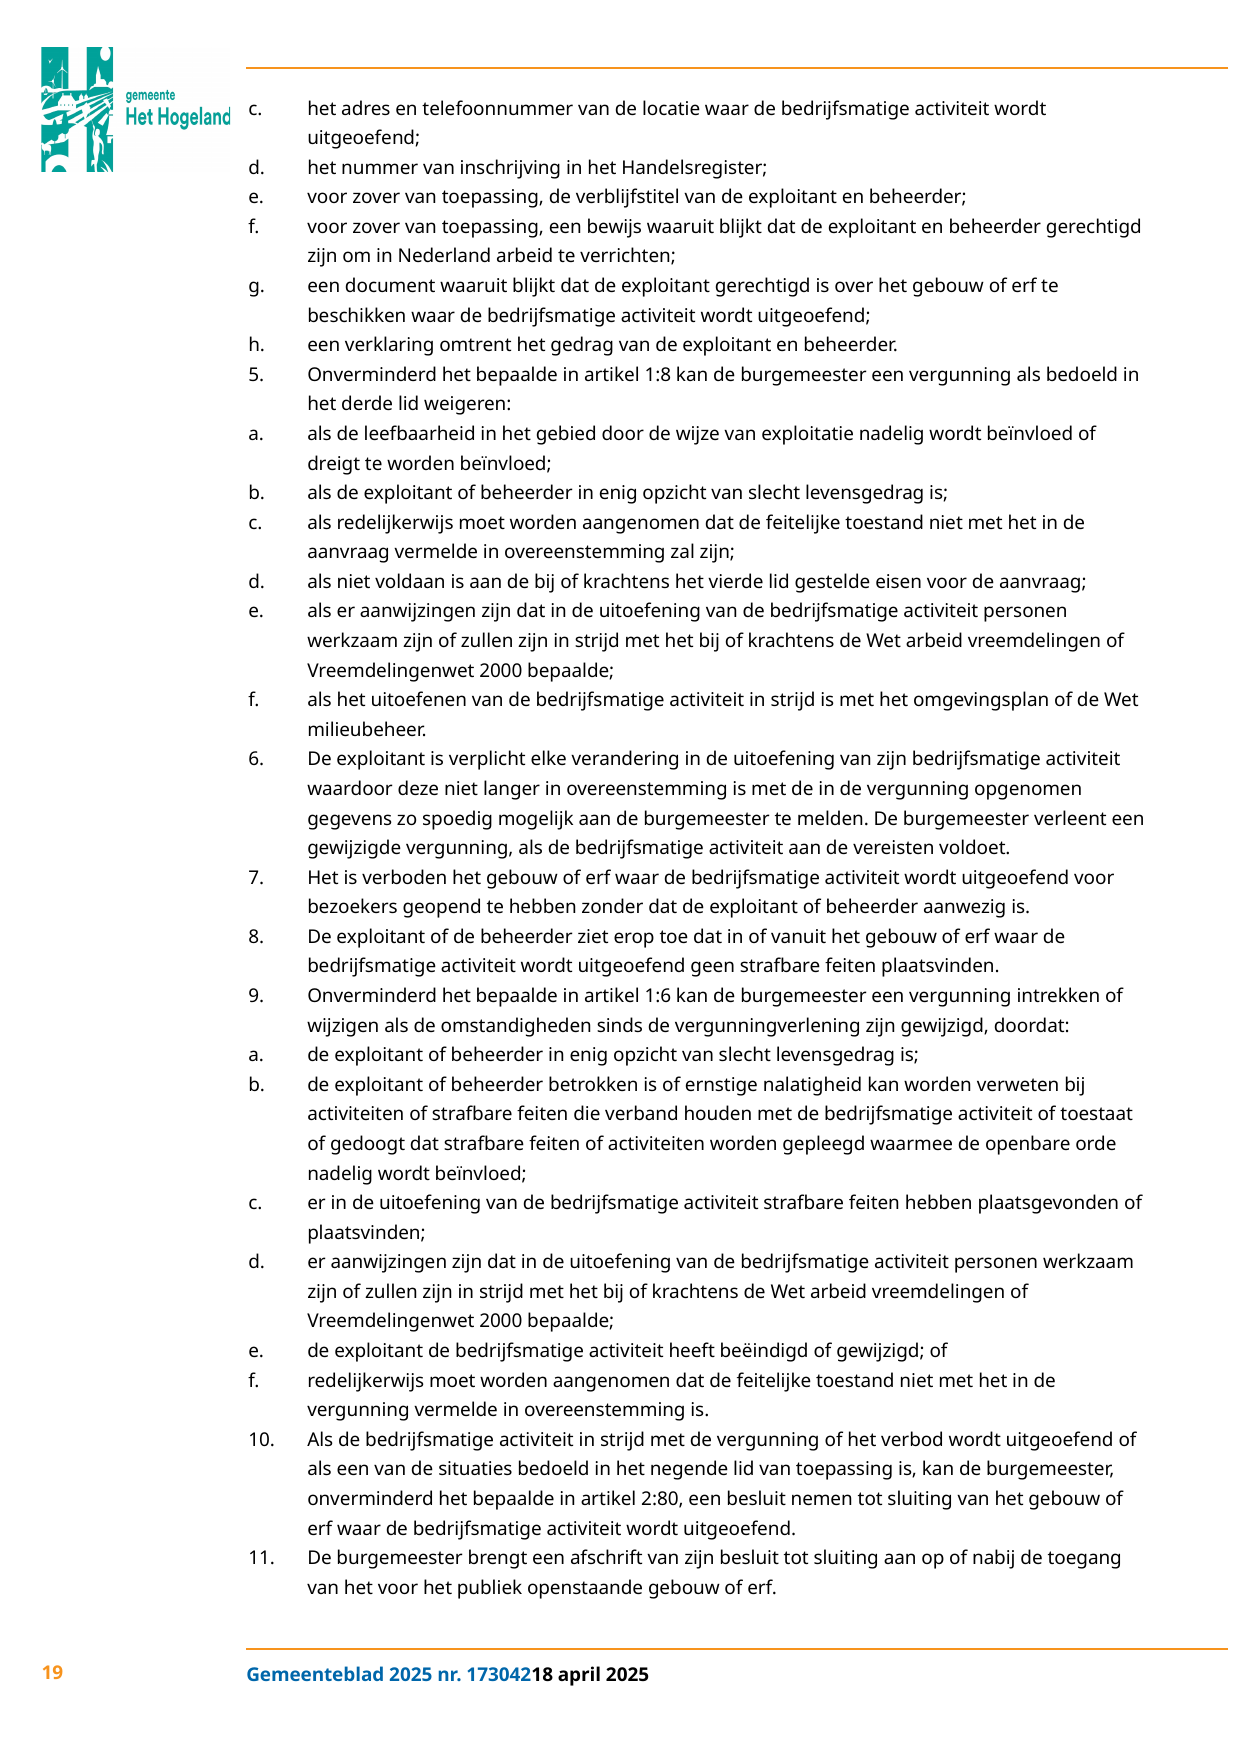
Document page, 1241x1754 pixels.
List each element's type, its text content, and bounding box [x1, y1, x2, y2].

list er in de uitoefening van de bedrijfsmatige activiteit strafbare feiten hebben plaatsgevonden of plaatsvinden; [248, 1189, 1152, 1245]
list de exploitant of beheerder in enig opzicht van slecht levensgedrag is; [248, 1041, 1152, 1067]
list als redelijkerwijs moet worden aangenomen dat de feitelijke toestand niet met het in de aanvraag vermelde in overeenstemming zal zijn; [248, 509, 1152, 564]
list de exploitant of beheerder betrokken is of ernstige nalatigheid kan worden verweten bij activiteiten of strafbare feiten die verband houden met de bedrijfsmatige activiteit of toestaat of gedoogt dat strafbare feiten of activiteiten worden gepleegd waarmee de openbare orde nadelig wordt beïnvloed; [248, 1071, 1152, 1186]
list als de leefbaarheid in het gebied door de wijze van exploitatie nadelig wordt beïnvloed of dreigt te worden beïnvloed; [248, 420, 1152, 476]
list als er aanwijzingen zijn dat in de uitoefening van de bedrijfsmatige activiteit personen werkzaam zijn of zullen zijn in strijd met het bij of krachtens de Wet arbeid vreemdelingen of Vreemdelingenwet 2000 bepaalde; [248, 598, 1152, 683]
list Onverminderd het bepaalde in artikel 1:6 kan de burgemeester een vergunning intrekken of wijzigen als de omstandigheden sinds de vergunningverlening zijn gewijzigd, doordat: [248, 982, 1152, 1038]
list als niet voldaan is aan de bij of krachtens het vierde lid gestelde eisen voor de aanvraag; [248, 568, 1152, 594]
picture [41, 47, 231, 172]
list een verklaring omtrent het gedrag van de exploitant en beheerder. [248, 331, 1152, 357]
list er aanwijzingen zijn dat in de uitoefening van de bedrijfsmatige activiteit personen werkzaam zijn of zullen zijn in strijd met het bij of krachtens de Wet arbeid vreemdelingen of Vreemdelingenwet 2000 bepaalde; [248, 1248, 1152, 1333]
list redelijkerwijs moet worden aangenomen dat de feitelijke toestand niet met het in de vergunning vermelde in overeenstemming is. [248, 1367, 1152, 1422]
list De exploitant of de beheerder ziet erop toe dat in of vanuit het gebouw of erf waar de bedrijfsmatige activiteit wordt uitgeoefend geen strafbare feiten plaatsvinden. [248, 923, 1152, 978]
list voor zover van toepassing, een bewijs waaruit blijkt dat de exploitant en beheerder gerechtigd zijn om in Nederland arbeid te verrichten; [248, 213, 1152, 268]
list het nummer van inschrijving in het Handelsregister; [248, 154, 1152, 180]
list voor zover van toepassing, de verblijfstitel van de exploitant en beheerder; [248, 183, 1152, 209]
list een document waaruit blijkt dat de exploitant gerechtigd is over het gebouw of erf te beschikken waar de bedrijfsmatige activiteit wordt uitgeoefend; [248, 272, 1152, 328]
list Onverminderd het bepaalde in artikel 1:8 kan de burgemeester een vergunning als bedoeld in het derde lid weigeren: [248, 361, 1152, 416]
list de exploitant de bedrijfsmatige activiteit heeft beëindigd of gewijzigd; of [248, 1337, 1152, 1363]
list het adres en telefoonnummer van de locatie waar de bedrijfsmatige activiteit wordt uitgeoefend; [248, 95, 1152, 150]
list De burgemeester brengt een afschrift van zijn besluit tot sluiting aan op of nabij de toegang van het voor het publiek openstaande gebouw of erf. [248, 1544, 1152, 1600]
list als het uitoefenen van de bedrijfsmatige activiteit in strijd is met het omgevingsplan of de Wet milieubeheer. [248, 686, 1152, 742]
list als de exploitant of beheerder in enig opzicht van slecht levensgedrag is; [248, 479, 1152, 505]
list Het is verboden het gebouw of erf waar de bedrijfsmatige activiteit wordt uitgeoefend voor bezoekers geopend te hebben zonder dat de exploitant of beheerder aanwezig is. [248, 864, 1152, 919]
list De exploitant is verplicht elke verandering in de uitoefening van zijn bedrijfsmatige activiteit waardoor deze niet langer in overeenstemming is met de in de vergunning opgenomen gegevens zo spoedig mogelijk aan de burgemeester te melden. De burgemeester verleent een gewijzigde vergunning, als de bedrijfsmatige activiteit aan de vereisten voldoet. [248, 746, 1152, 860]
list Als de bedrijfsmatige activiteit in strijd met de vergunning of het verbod wordt uitgeoefend of als een van de situaties bedoeld in het negende lid van toepassing is, kan de burgemeester, onverminderd het bepaalde in artikel 2:80, een besluit nemen tot sluiting van het gebouw of erf waar de bedrijfsmatige activiteit wordt uitgeoefend. [248, 1426, 1152, 1541]
